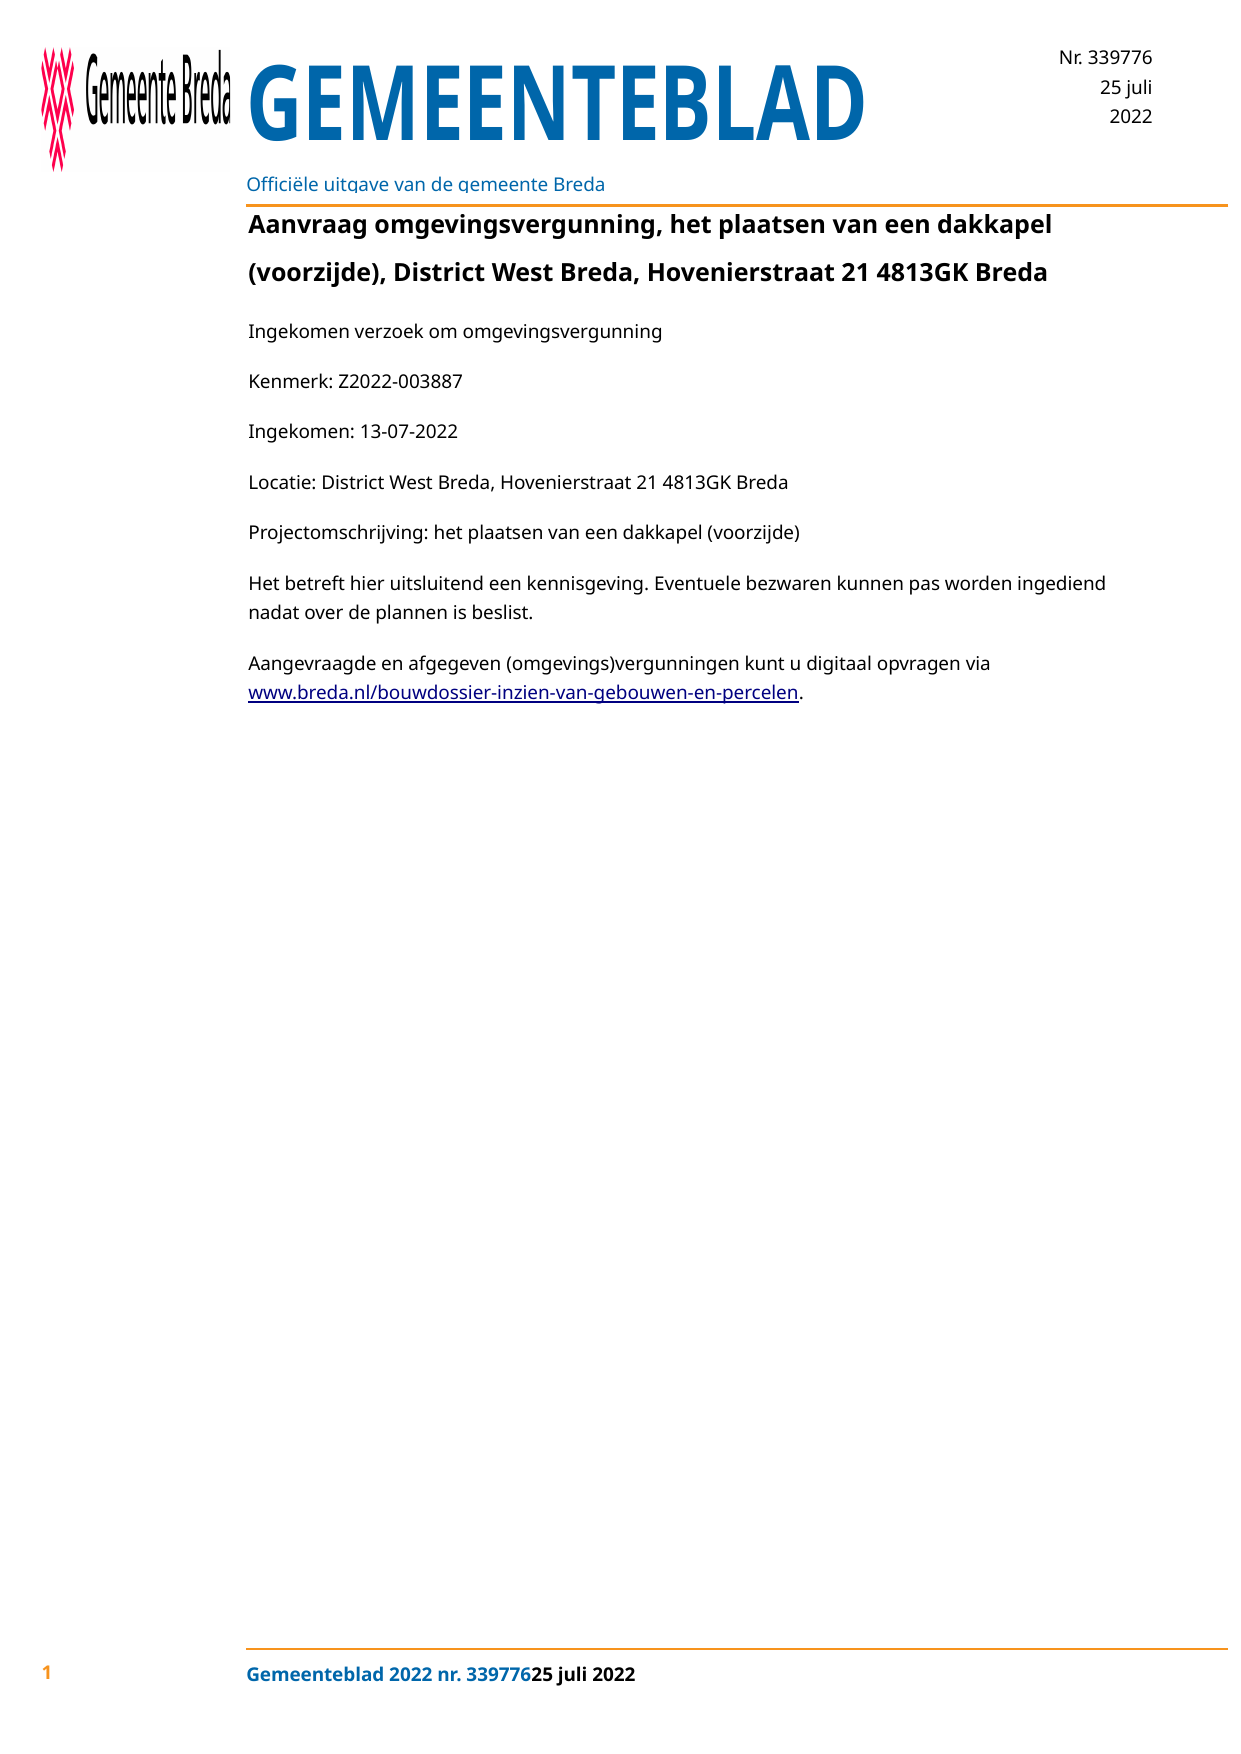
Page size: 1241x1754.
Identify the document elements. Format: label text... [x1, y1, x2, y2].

text Projectomschrijving: het plaatsen van een dakkapel (voorzijde) [248, 519, 1152, 545]
text Aanvraag omgevingsvergunning, het plaatsen van een dakkapel (voorzijde), District West Breda, Hovenierstraat 21 4813GK Breda [248, 207, 1152, 288]
text Kenmerk: Z2022-003887 [248, 368, 1152, 394]
text Ingekomen verzoek om omgevingsvergunning [248, 318, 1152, 344]
picture [41, 47, 231, 172]
text Locatie: District West Breda, Hovenierstraat 21 4813GK Breda [248, 469, 1152, 495]
text Aangevraagde en afgegeven (omgevings)vergunningen kunt u digitaal opvragen via www.breda.nl/bouwdossier-inzien-van-gebouwen-en-percelen. [248, 650, 1152, 705]
text Ingekomen: 13-07-2022 [248, 419, 1152, 444]
text Het betreft hier uitsluitend een kennisgeving. Eventuele bezwaren kunnen pas worden ingediend nadat over de plannen is beslist. [248, 570, 1152, 625]
